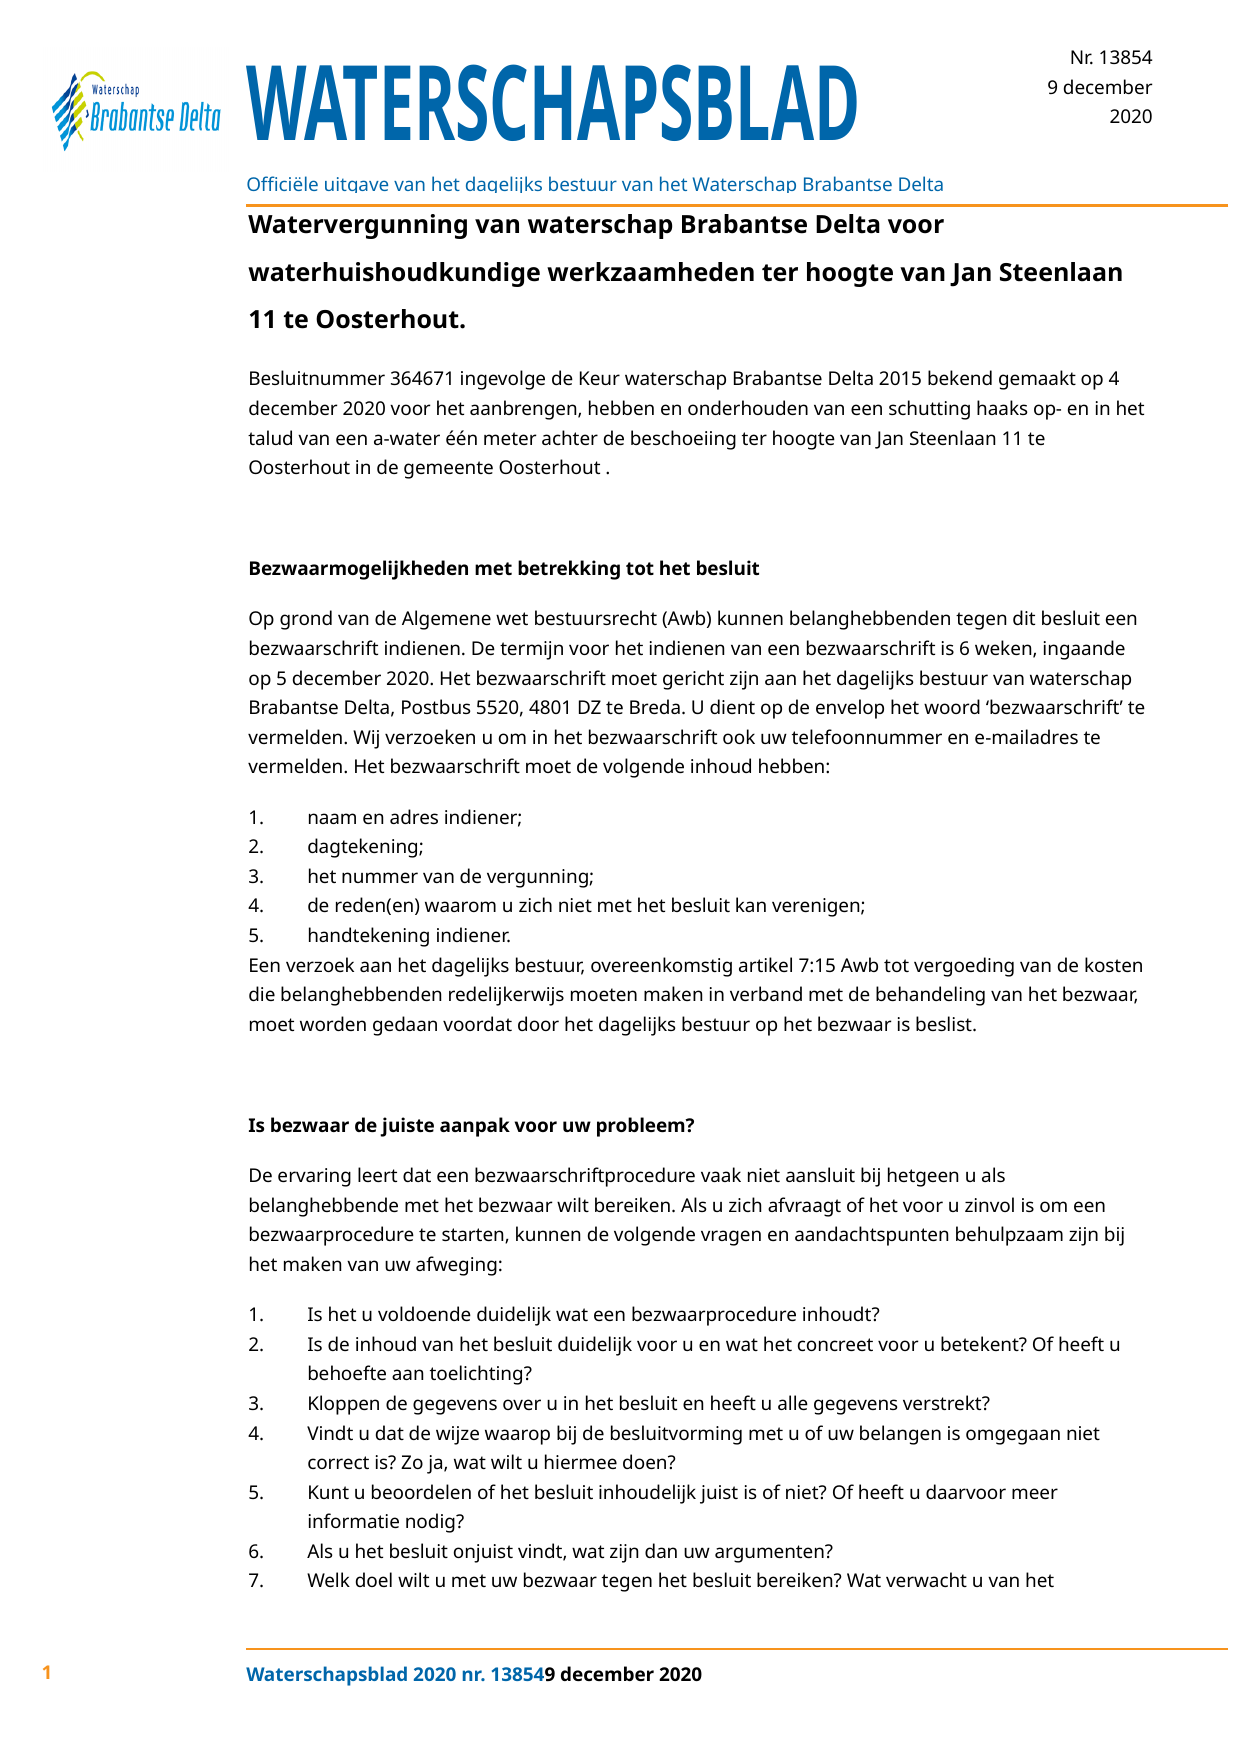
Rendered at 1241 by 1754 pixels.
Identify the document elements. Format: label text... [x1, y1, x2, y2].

list Kloppen de gegevens over u in het besluit en heeft u alle gegevens verstrekt? [248, 1390, 1152, 1416]
picture [41, 47, 231, 172]
text Een verzoek aan het dagelijks bestuur, overeenkomstig artikel 7:15 Awb tot vergoeding van de kosten die belanghebbenden redelijkerwijs moeten maken in verband met de behandeling van het bezwaar, moet worden gedaan voordat door het dagelijks bestuur op het bezwaar is beslist. [248, 952, 1152, 1037]
text Watervergunning van waterschap Brabantse Delta voor waterhuishoudkundige werkzaamheden ter hoogte van Jan Steenlaan 11 te Oosterhout. [248, 207, 1152, 336]
list Is de inhoud van het besluit duidelijk voor u en wat het concreet voor u betekent? Of heeft u behoefte aan toelichting? [248, 1331, 1152, 1386]
text Op grond van de Algemene wet bestuursrecht (Awb) kunnen belanghebbenden tegen dit besluit een bezwaarschrift indienen. De termijn voor het indienen van een bezwaarschrift is 6 weken, ingaande op 5 december 2020. Het bezwaarschrift moet gericht zijn aan het dagelijks bestuur van waterschap Brabantse Delta, Postbus 5520, 4801 DZ te Breda. U dient op de envelop het woord ‘bezwaarschrift’ te vermelden. Wij verzoeken u om in het bezwaarschrift ook uw telefoonnummer en e‑mailadres te vermelden. Het bezwaarschrift moet de volgende inhoud hebben: [248, 606, 1152, 779]
list Kunt u beoordelen of het besluit inhoudelijk juist is of niet? Of heeft u daarvoor meer informatie nodig? [248, 1479, 1152, 1534]
list het nummer van de vergunning; [248, 863, 1152, 889]
list naam en adres indiener; [248, 804, 1152, 829]
list de reden(en) waarom u zich niet met het besluit kan verenigen; [248, 893, 1152, 918]
text Is bezwaar de juiste aanpak voor uw probleem? [248, 1112, 1152, 1137]
text Besluitnummer 364671 ingevolge de Keur waterschap Brabantse Delta 2015 bekend gemaakt op 4 december 2020 voor het aanbrengen, hebben en onderhouden van een schutting haaks op- en in het talud van een a-water één meter achter de beschoeiing ter hoogte van Jan Steenlaan 11 te Oosterhout in de gemeente Oosterhout . [248, 366, 1152, 480]
list Is het u voldoende duidelijk wat een bezwaarprocedure inhoudt? [248, 1301, 1152, 1327]
text Bezwaarmogelijkheden met betrekking tot het besluit [248, 555, 1152, 581]
list dagtekening; [248, 833, 1152, 859]
list handtekening indiener. [248, 922, 1152, 948]
list Welk doel wilt u met uw bezwaar tegen het besluit bereiken? Wat verwacht u van het [248, 1568, 1152, 1593]
list Als u het besluit onjuist vindt, wat zijn dan uw argumenten? [248, 1538, 1152, 1564]
text De ervaring leert dat een bezwaarschriftprocedure vaak niet aansluit bij hetgeen u als belanghebbende met het bezwaar wilt bereiken. Als u zich afvraagt of het voor u zinvol is om een bezwaarprocedure te starten, kunnen de volgende vragen en aandachtspunten behulpzaam zijn bij het maken van uw afweging: [248, 1162, 1152, 1277]
list Vindt u dat de wijze waarop bij de besluitvorming met u of uw belangen is omgegaan niet correct is? Zo ja, wat wilt u hiermee doen? [248, 1420, 1152, 1475]
